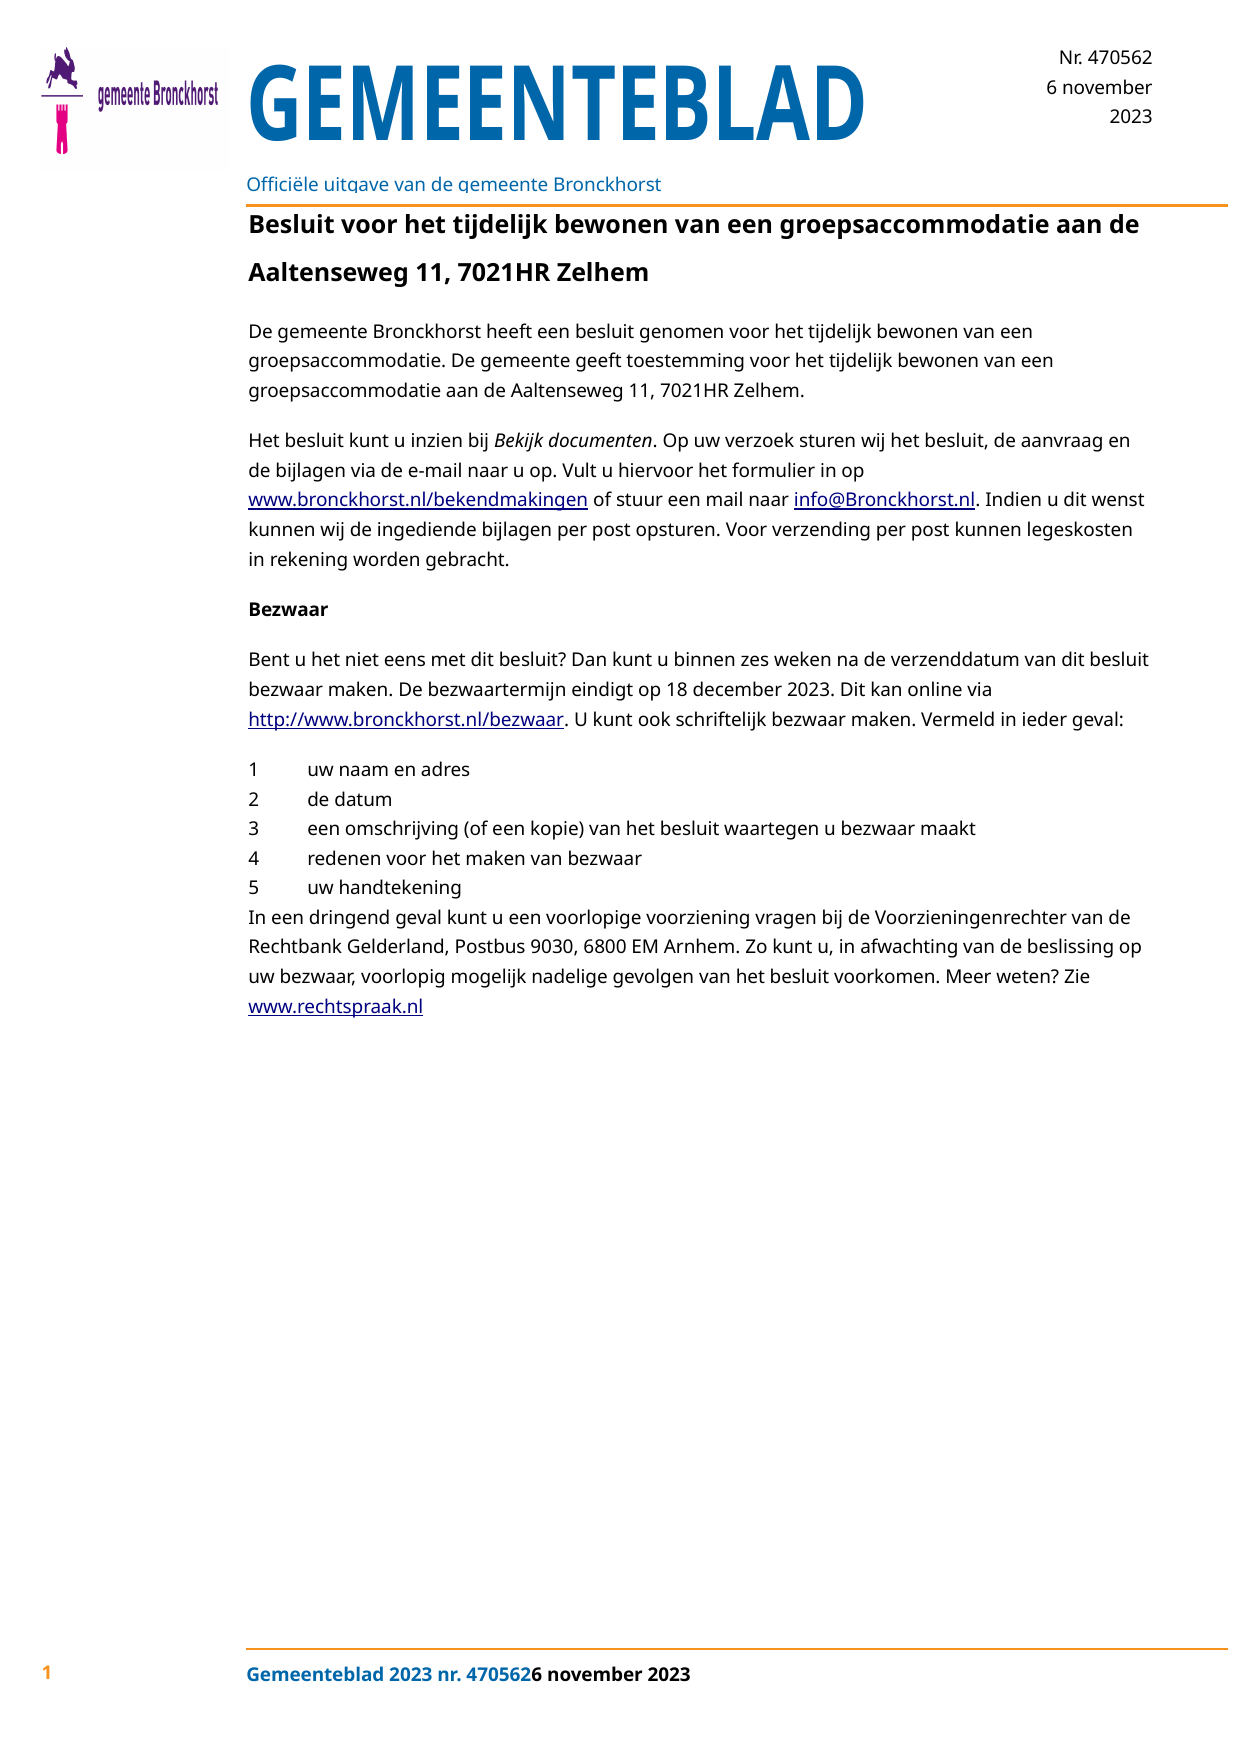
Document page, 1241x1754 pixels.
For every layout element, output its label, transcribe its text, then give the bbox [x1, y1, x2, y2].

text Bent u het niet eens met dit besluit? Dan kunt u binnen zes weken na de verzenddatum van dit besluit bezwaar maken. De bezwaartermijn eindigt op 18 december 2023. Dit kan online via http://www.bronckhorst.nl/bezwaar. U kunt ook schriftelijk bezwaar maken. Vermeld in ieder geval: [248, 647, 1152, 732]
picture [41, 47, 231, 172]
list redenen voor het maken van bezwaar [248, 845, 1152, 871]
list uw naam en adres [248, 756, 1152, 782]
text Bezwaar [248, 596, 1152, 622]
list de datum [248, 786, 1152, 812]
text In een dringend geval kunt u een voorlopige voorziening vragen bij de Voorzieningenrechter van de Rechtbank Gelderland, Postbus 9030, 6800 EM Arnhem. Zo kunt u, in afwachting van de beslissing op uw bezwaar, voorlopig mogelijk nadelige gevolgen van het besluit voorkomen. Meer weten? Zie www.rechtspraak.nl [248, 904, 1152, 1019]
text Besluit voor het tijdelijk bewonen van een groepsaccommodatie aan de Aaltenseweg 11, 7021HR Zelhem [248, 207, 1152, 288]
text De gemeente Bronckhorst heeft een besluit genomen voor het tijdelijk bewonen van een groepsaccommodatie. De gemeente geeft toestemming voor het tijdelijk bewonen van een groepsaccommodatie aan de Aaltenseweg 11, 7021HR Zelhem. [248, 318, 1152, 403]
list uw handtekening [248, 874, 1152, 900]
list een omschrijving (of een kopie) van het besluit waartegen u bezwaar maakt [248, 815, 1152, 841]
text Het besluit kunt u inzien bij Bekijk documenten. Op uw verzoek sturen wij het besluit, de aanvraag en de bijlagen via de e-mail naar u op. Vult u hiervoor het formulier in op www.bronckhorst.nl/bekendmakingen of stuur een mail naar info@Bronckhorst.nl. Indien u dit wenst kunnen wij de ingediende bijlagen per post opsturen. Voor verzending per post kunnen legeskosten in rekening worden gebracht. [248, 427, 1152, 572]
